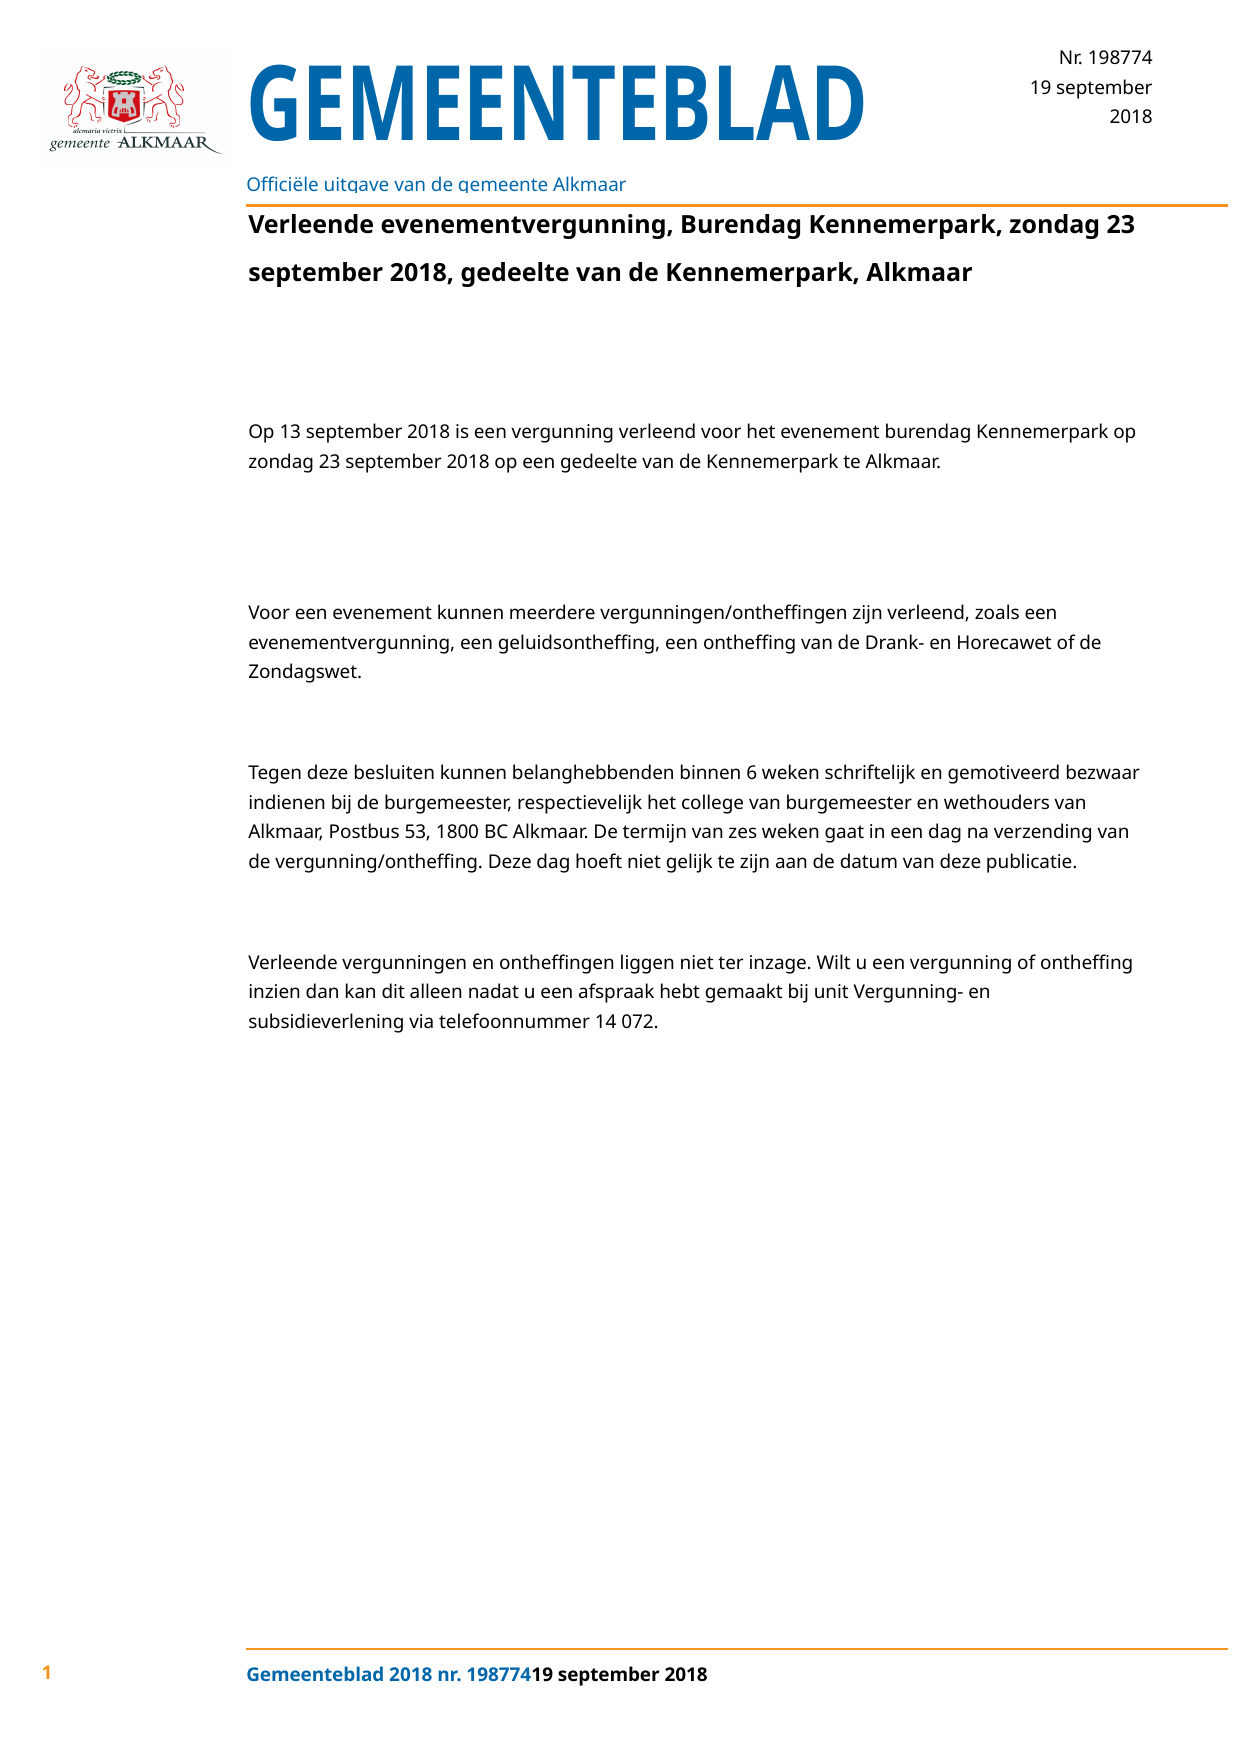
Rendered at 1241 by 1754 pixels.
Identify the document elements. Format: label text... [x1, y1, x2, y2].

text Verleende vergunningen en ontheffingen liggen niet ter inzage. Wilt u een vergunning of ontheffing inzien dan kan dit alleen nadat u een afspraak hebt gemaakt bij unit Vergunning- en subsidieverlening via telefoonnummer 14 072. [248, 949, 1152, 1034]
text Tegen deze besluiten kunnen belanghebbenden binnen 6 weken schriftelijk en gemotiveerd bezwaar indienen bij de burgemeester, respectievelijk het college van burgemeester en wethouders van Alkmaar, Postbus 53, 1800 BC Alkmaar. De termijn van zes weken gaat in een dag na verzending van de vergunning/ontheffing. Deze dag hoeft niet gelijk te zijn aan de datum van deze publicatie. [248, 759, 1152, 874]
text Verleende evenementvergunning, Burendag Kennemerpark, zondag 23 september 2018, gedeelte van de Kennemerpark, Alkmaar [248, 207, 1152, 288]
text Op 13 september 2018 is een vergunning verleend voor het evenement burendag Kennemerpark op zondag 23 september 2018 op een gedeelte van de Kennemerpark te Alkmaar. [248, 419, 1152, 474]
text Voor een evenement kunnen meerdere vergunningen/ontheffingen zijn verleend, zoals een evenementvergunning, een geluidsontheffing, een ontheffing van de Drank- en Horecawet of de Zondagswet. [248, 599, 1152, 684]
picture [41, 47, 231, 172]
